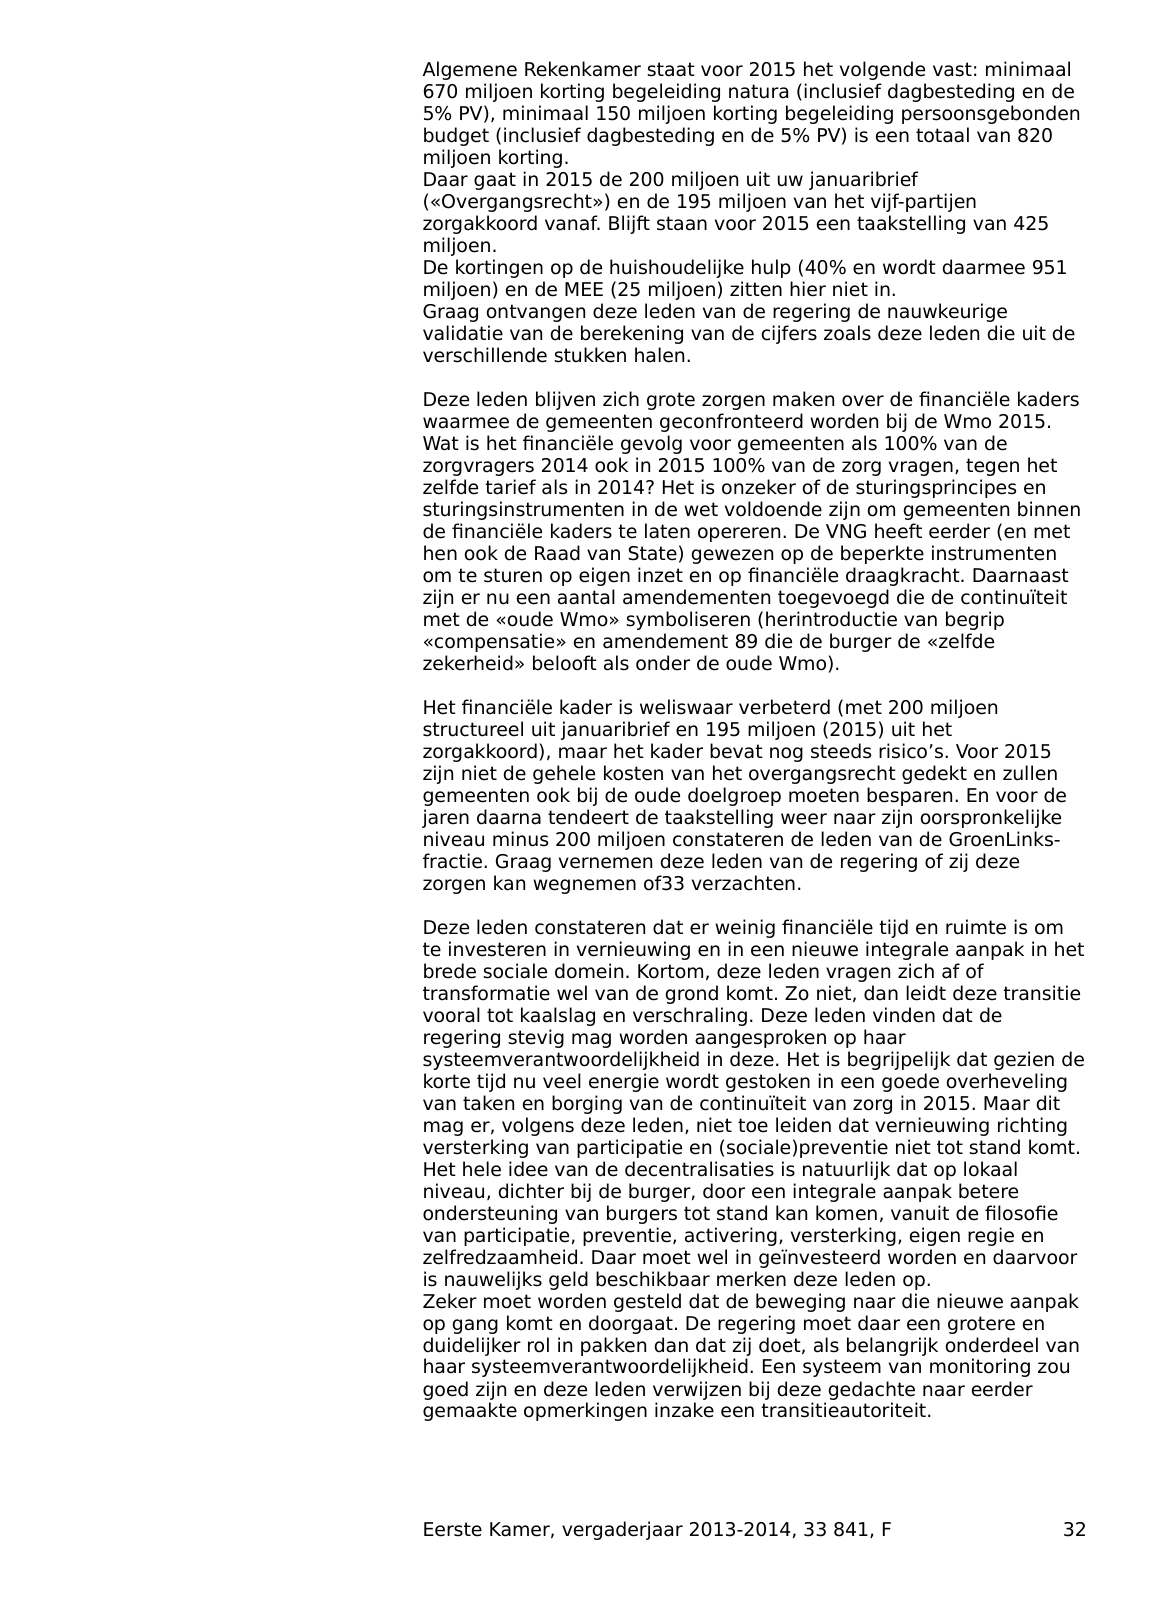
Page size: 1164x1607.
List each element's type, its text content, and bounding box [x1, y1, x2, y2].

text Daar gaat in 2015 de 200 miljoen uit uw januaribrief («Overgangsrecht») en de 195 miljoen van het vijf-partijen zorgakkoord vanaf. Blijft staan voor 2015 een taakstelling van 425 miljoen. [422, 169, 1087, 257]
text Deze leden constateren dat er weinig financiële tijd en ruimte is om te investeren in vernieuwing en in een nieuwe integrale aanpak in het brede sociale domein. Kortom, deze leden vragen zich af of transformatie wel van de grond komt. Zo niet, dan leidt deze transitie vooral tot kaalslag en verschraling. Deze leden vinden dat de regering stevig mag worden aangesproken op haar systeemverantwoordelijkheid in deze. Het is begrijpelijk dat gezien de korte tijd nu veel energie wordt gestoken in een goede overheveling van taken en borging van de continuïteit van zorg in 2015. Maar dit mag er, volgens deze leden, niet toe leiden dat vernieuwing richting versterking van participatie en (sociale)preventie niet tot stand komt. Het hele idee van de decentralisaties is natuurlijk dat op lokaal niveau, dichter bij de burger, door een integrale aanpak betere ondersteuning van burgers tot stand kan komen, vanuit de filosofie van participatie, preventie, activering, versterking, eigen regie en zelfredzaamheid. Daar moet wel in geïnvesteerd worden en daarvoor is nauwelijks geld beschikbaar merken deze leden op. [422, 917, 1087, 1291]
text Algemene Rekenkamer staat voor 2015 het volgende vast: minimaal 670 miljoen korting begeleiding natura (inclusief dagbesteding en de 5% PV), minimaal 150 miljoen korting begeleiding persoonsgebonden budget (inclusief dagbesteding en de 5% PV) is een totaal van 820 miljoen korting. [422, 59, 1087, 169]
text Het financiële kader is weliswaar verbeterd (met 200 miljoen structureel uit januaribrief en 195 miljoen (2015) uit het zorgakkoord), maar het kader bevat nog steeds risico’s. Voor 2015 zijn niet de gehele kosten van het overgangsrecht gedekt en zullen gemeenten ook bij de oude doelgroep moeten besparen. En voor de jaren daarna tendeert de taakstelling weer naar zijn oorspronkelijke niveau minus 200 miljoen constateren de leden van de GroenLinks-fractie. Graag vernemen deze leden van de regering of zij deze zorgen kan wegnemen of33 verzachten. [422, 697, 1087, 895]
text Zeker moet worden gesteld dat de beweging naar die nieuwe aanpak op gang komt en doorgaat. De regering moet daar een grotere en duidelijker rol in pakken dan dat zij doet, als belangrijk onderdeel van haar systeemverantwoordelijkheid. Een systeem van monitoring zou goed zijn en deze leden verwijzen bij deze gedachte naar eerder gemaakte opmerkingen inzake een transitieautoriteit. [422, 1291, 1087, 1422]
text Deze leden blijven zich grote zorgen maken over de financiële kaders waarmee de gemeenten geconfronteerd worden bij de Wmo 2015. Wat is het financiële gevolg voor gemeenten als 100% van de zorgvragers 2014 ook in 2015 100% van de zorg vragen, tegen het zelfde tarief als in 2014? Het is onzeker of de sturingsprincipes en sturingsinstrumenten in de wet voldoende zijn om gemeenten binnen de financiële kaders te laten opereren. De VNG heeft eerder (en met hen ook de Raad van State) gewezen op de beperkte instrumenten om te sturen op eigen inzet en op financiële draagkracht. Daarnaast zijn er nu een aantal amendementen toegevoegd die de continuïteit met de «oude Wmo» symboliseren (herintroductie van begrip «compensatie» en amendement 89 die de burger de «zelfde zekerheid» belooft als onder de oude Wmo). [422, 389, 1087, 675]
text Graag ontvangen deze leden van de regering de nauwkeurige validatie van de berekening van de cijfers zoals deze leden die uit de verschillende stukken halen. [422, 301, 1087, 367]
text De kortingen op de huishoudelijke hulp (40% en wordt daarmee 951 miljoen) en de MEE (25 miljoen) zitten hier niet in. [422, 257, 1087, 301]
